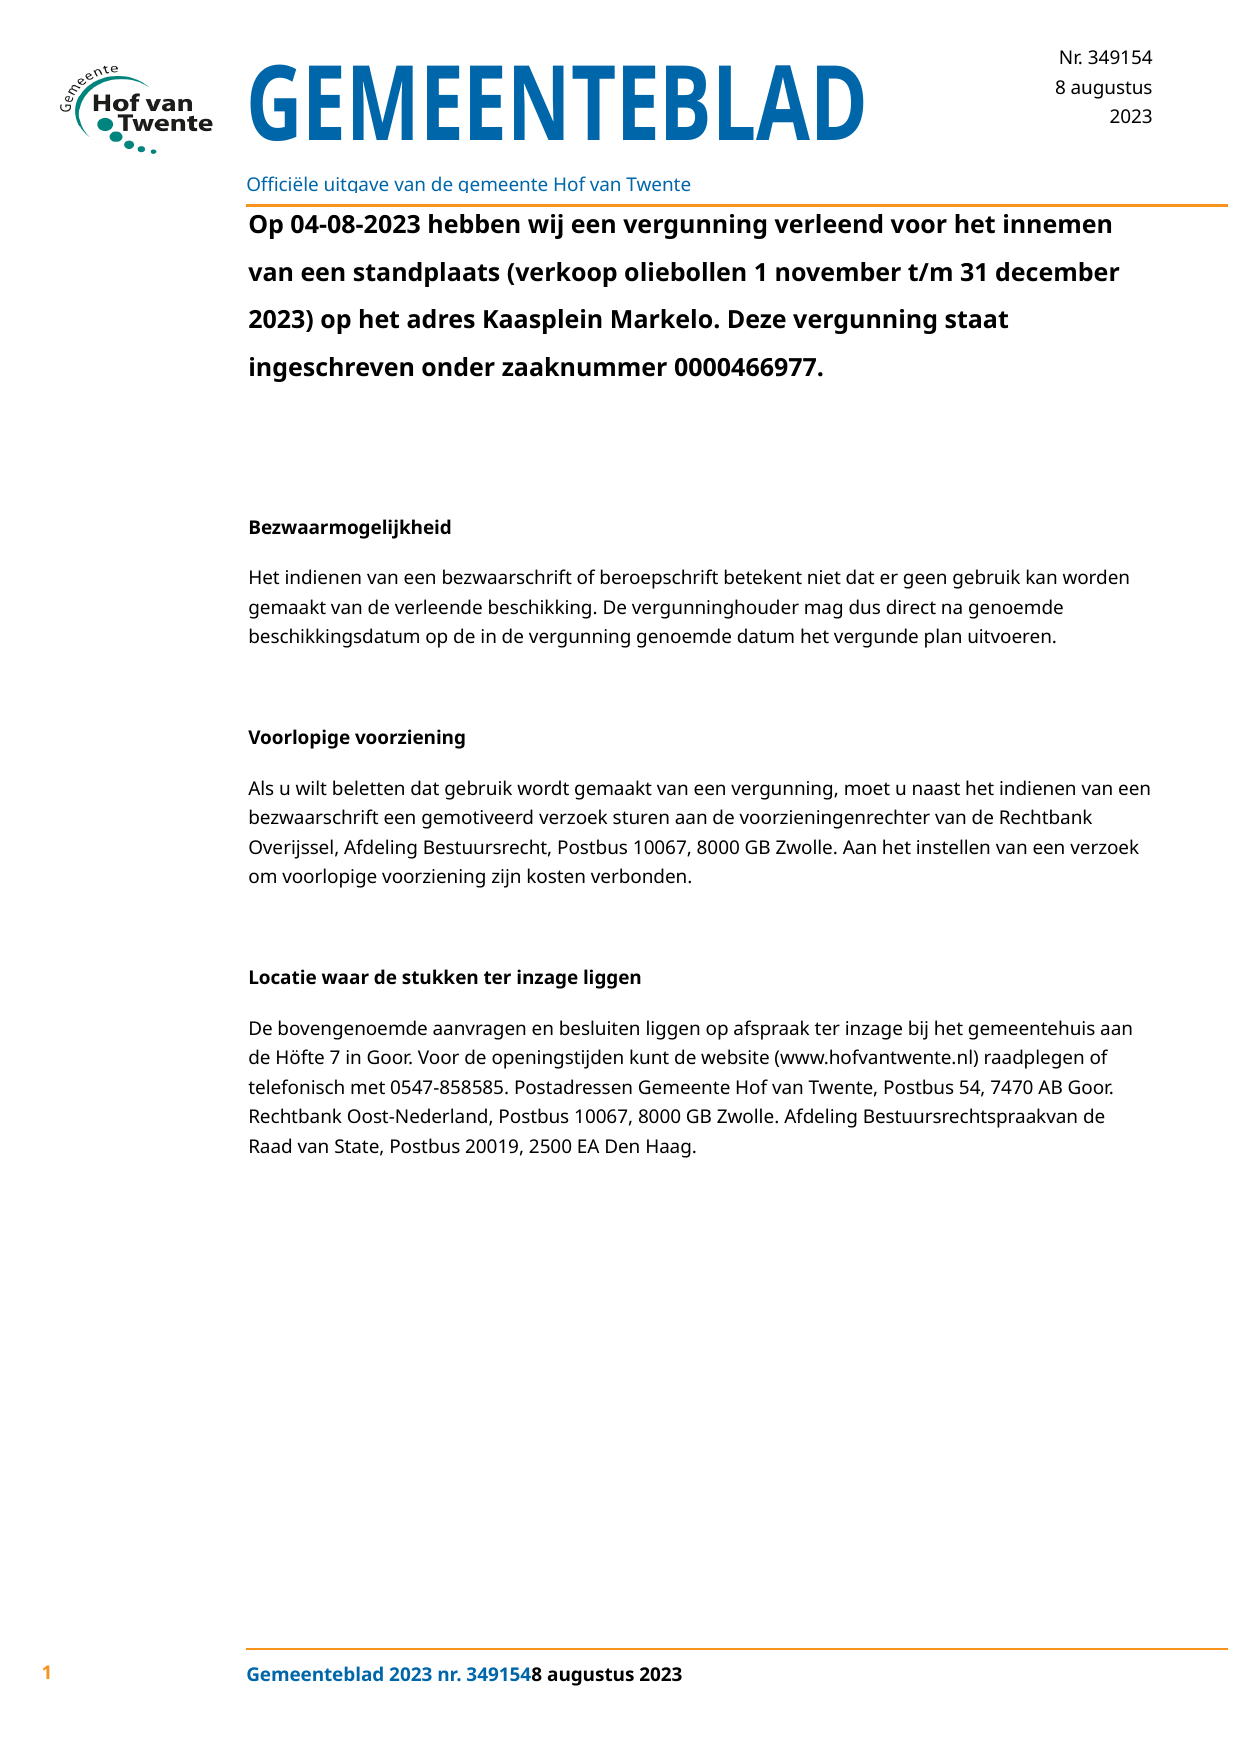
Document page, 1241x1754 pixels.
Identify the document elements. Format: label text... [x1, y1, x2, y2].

text Voorlopige voorziening [248, 724, 1152, 750]
text Op 04-08-2023 hebben wij een vergunning verleend voor het innemen van een standplaats (verkoop oliebollen 1 november t/m 31 december 2023) op het adres Kaasplein Markelo. Deze vergunning staat ingeschreven onder zaaknummer 0000466977. [248, 207, 1152, 384]
text Bezwaarmogelijkheid [248, 514, 1152, 540]
text Locatie waar de stukken ter inzage liggen [248, 964, 1152, 990]
text De bovengenoemde aanvragen en besluiten liggen op afspraak ter inzage bij het gemeentehuis aan de Höfte 7 in Goor. Voor de openingstijden kunt de website (www.hofvantwente.nl) raadplegen of telefonisch met 0547-858585. Postadressen Gemeente Hof van Twente, Postbus 54, 7470 AB Goor. Rechtbank Oost-Nederland, Postbus 10067, 8000 GB Zwolle. Afdeling Bestuursrechtspraakvan de Raad van State, Postbus 20019, 2500 EA Den Haag. [248, 1015, 1152, 1159]
picture [41, 47, 231, 172]
text Het indienen van een bezwaarschrift of beroepschrift betekent niet dat er geen gebruik kan worden gemaakt van de verleende beschikking. De vergunninghouder mag dus direct na genoemde beschikkingsdatum op de in de vergunning genoemde datum het vergunde plan uitvoeren. [248, 564, 1152, 649]
text Als u wilt beletten dat gebruik wordt gemaakt van een vergunning, moet u naast het indienen van een bezwaarschrift een gemotiveerd verzoek sturen aan de voorzieningenrechter van de Rechtbank Overijssel, Afdeling Bestuursrecht, Postbus 10067, 8000 GB Zwolle. Aan het instellen van een verzoek om voorlopige voorziening zijn kosten verbonden. [248, 775, 1152, 889]
